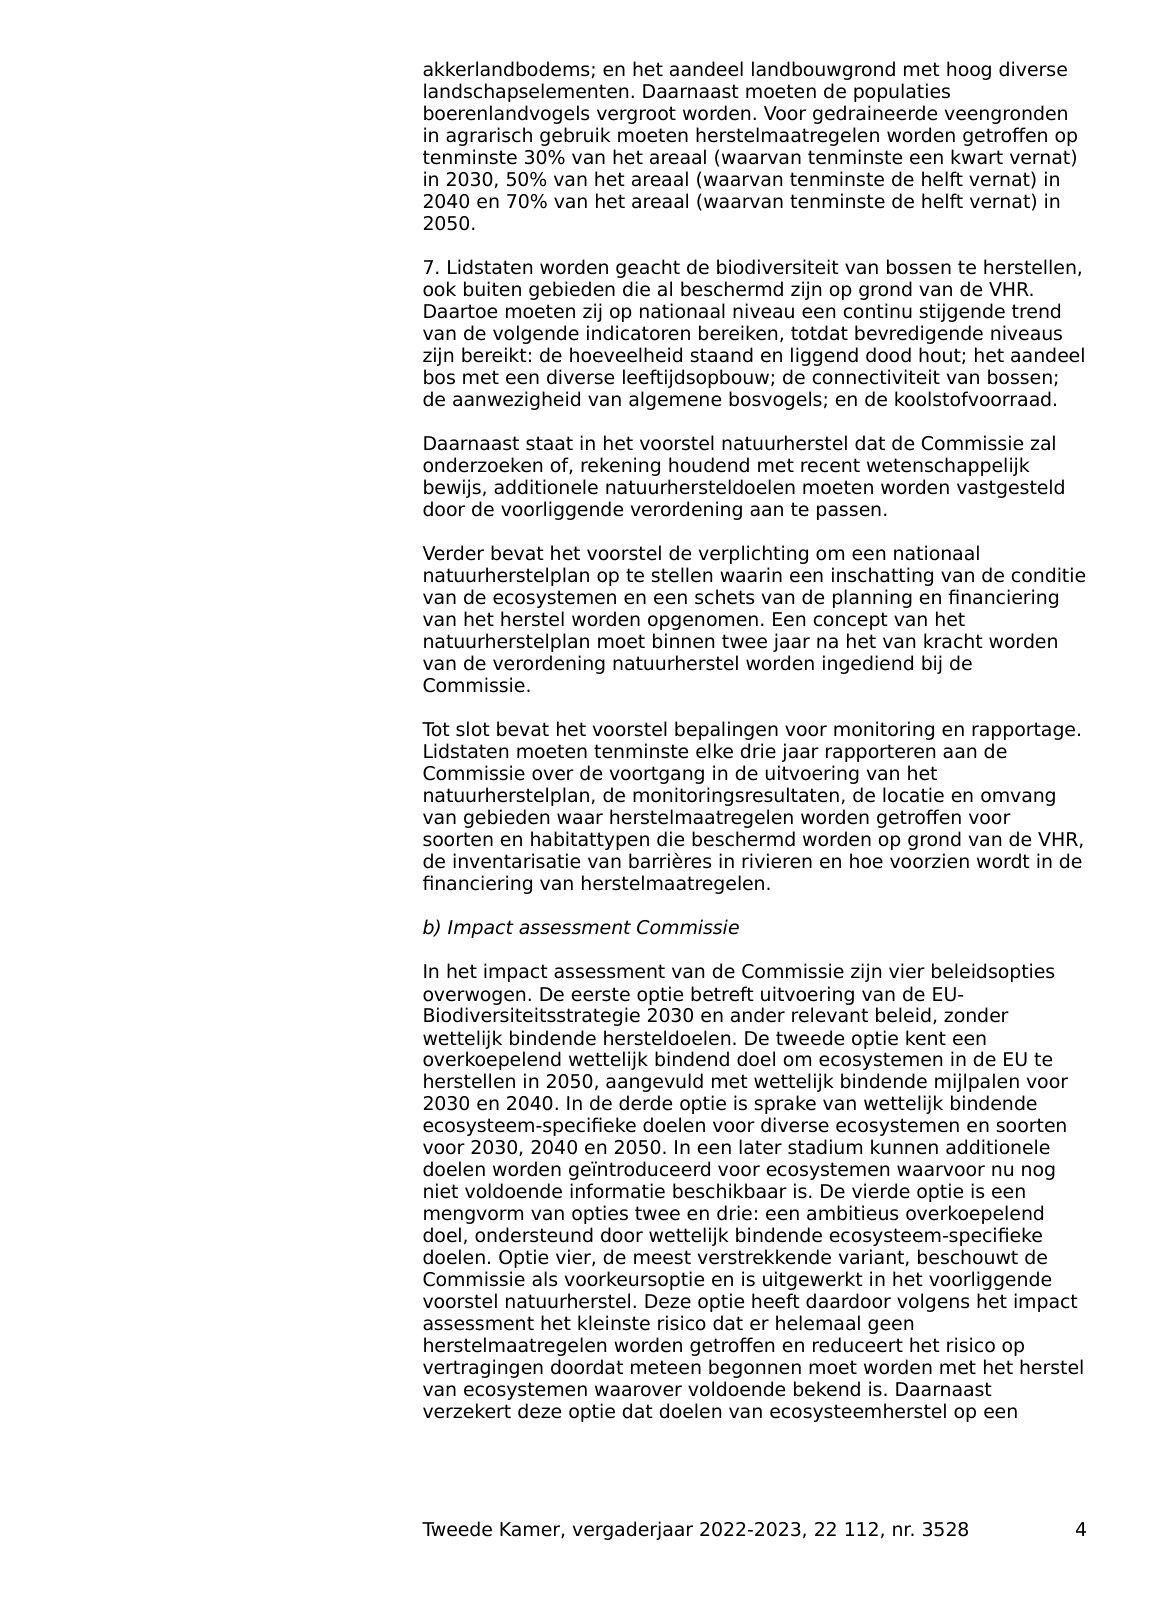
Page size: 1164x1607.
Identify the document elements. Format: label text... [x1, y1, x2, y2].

text Tot slot bevat het voorstel bepalingen voor monitoring en rapportage. Lidstaten moeten tenminste elke drie jaar rapporteren aan de Commissie over de voortgang in de uitvoering van het natuurherstelplan, de monitoringsresultaten, de locatie en omvang van gebieden waar herstelmaatregelen worden getroffen voor soorten en habitattypen die beschermd worden op grond van de VHR, de inventarisatie van barrières in rivieren en hoe voorzien wordt in de financiering van herstelmaatregelen. [422, 719, 1087, 895]
text 7. Lidstaten worden geacht de biodiversiteit van bossen te herstellen, ook buiten gebieden die al beschermd zijn op grond van de VHR. Daartoe moeten zij op nationaal niveau een continu stijgende trend van de volgende indicatoren bereiken, totdat bevredigende niveaus zijn bereikt: de hoeveelheid staand en liggend dood hout; het aandeel bos met een diverse leeftijdsopbouw; de connectiviteit van bossen; de aanwezigheid van algemene bosvogels; en de koolstofvoorraad. [422, 257, 1087, 411]
text Daarnaast staat in het voorstel natuurherstel dat de Commissie zal onderzoeken of, rekening houdend met recent wetenschappelijk bewijs, additionele natuurhersteldoelen moeten worden vastgesteld door de voorliggende verordening aan te passen. [422, 433, 1087, 521]
text akkerlandbodems; en het aandeel landbouwgrond met hoog diverse landschapselementen. Daarnaast moeten de populaties boerenlandvogels vergroot worden. Voor gedraineerde veengronden in agrarisch gebruik moeten herstelmaatregelen worden getroffen op tenminste 30% van het areaal (waarvan tenminste een kwart vernat) in 2030, 50% van het areaal (waarvan tenminste de helft vernat) in 2040 en 70% van het areaal (waarvan tenminste de helft vernat) in 2050. [422, 59, 1087, 235]
text In het impact assessment van de Commissie zijn vier beleidsopties overwogen. De eerste optie betreft uitvoering van de EU-Biodiversiteitsstrategie 2030 en ander relevant beleid, zonder wettelijk bindende hersteldoelen. De tweede optie kent een overkoepelend wettelijk bindend doel om ecosystemen in de EU te herstellen in 2050, aangevuld met wettelijk bindende mijlpalen voor 2030 en 2040. In de derde optie is sprake van wettelijk bindende ecosysteem-specifieke doelen voor diverse ecosystemen en soorten voor 2030, 2040 en 2050. In een later stadium kunnen additionele doelen worden geïntroduceerd voor ecosystemen waarvoor nu nog niet voldoende informatie beschikbaar is. De vierde optie is een mengvorm van opties twee en drie: een ambitieus overkoepelend doel, ondersteund door wettelijk bindende ecosysteem-specifieke doelen. Optie vier, de meest verstrekkende variant, beschouwt de Commissie als voorkeursoptie en is uitgewerkt in het voorliggende voorstel natuurherstel. Deze optie heeft daardoor volgens het impact assessment het kleinste risico dat er helemaal geen herstelmaatregelen worden getroffen en reduceert het risico op vertragingen doordat meteen begonnen moet worden met het herstel van ecosystemen waarover voldoende bekend is. Daarnaast verzekert deze optie dat doelen van ecosysteemherstel op een [422, 961, 1087, 1423]
text Verder bevat het voorstel de verplichting om een nationaal natuurherstelplan op te stellen waarin een inschatting van de conditie van de ecosystemen en een schets van de planning en financiering van het herstel worden opgenomen. Een concept van het natuurherstelplan moet binnen twee jaar na het van kracht worden van de verordening natuurherstel worden ingediend bij de Commissie. [422, 543, 1087, 697]
subtitle b) Impact assessment Commissie [422, 917, 1087, 939]
